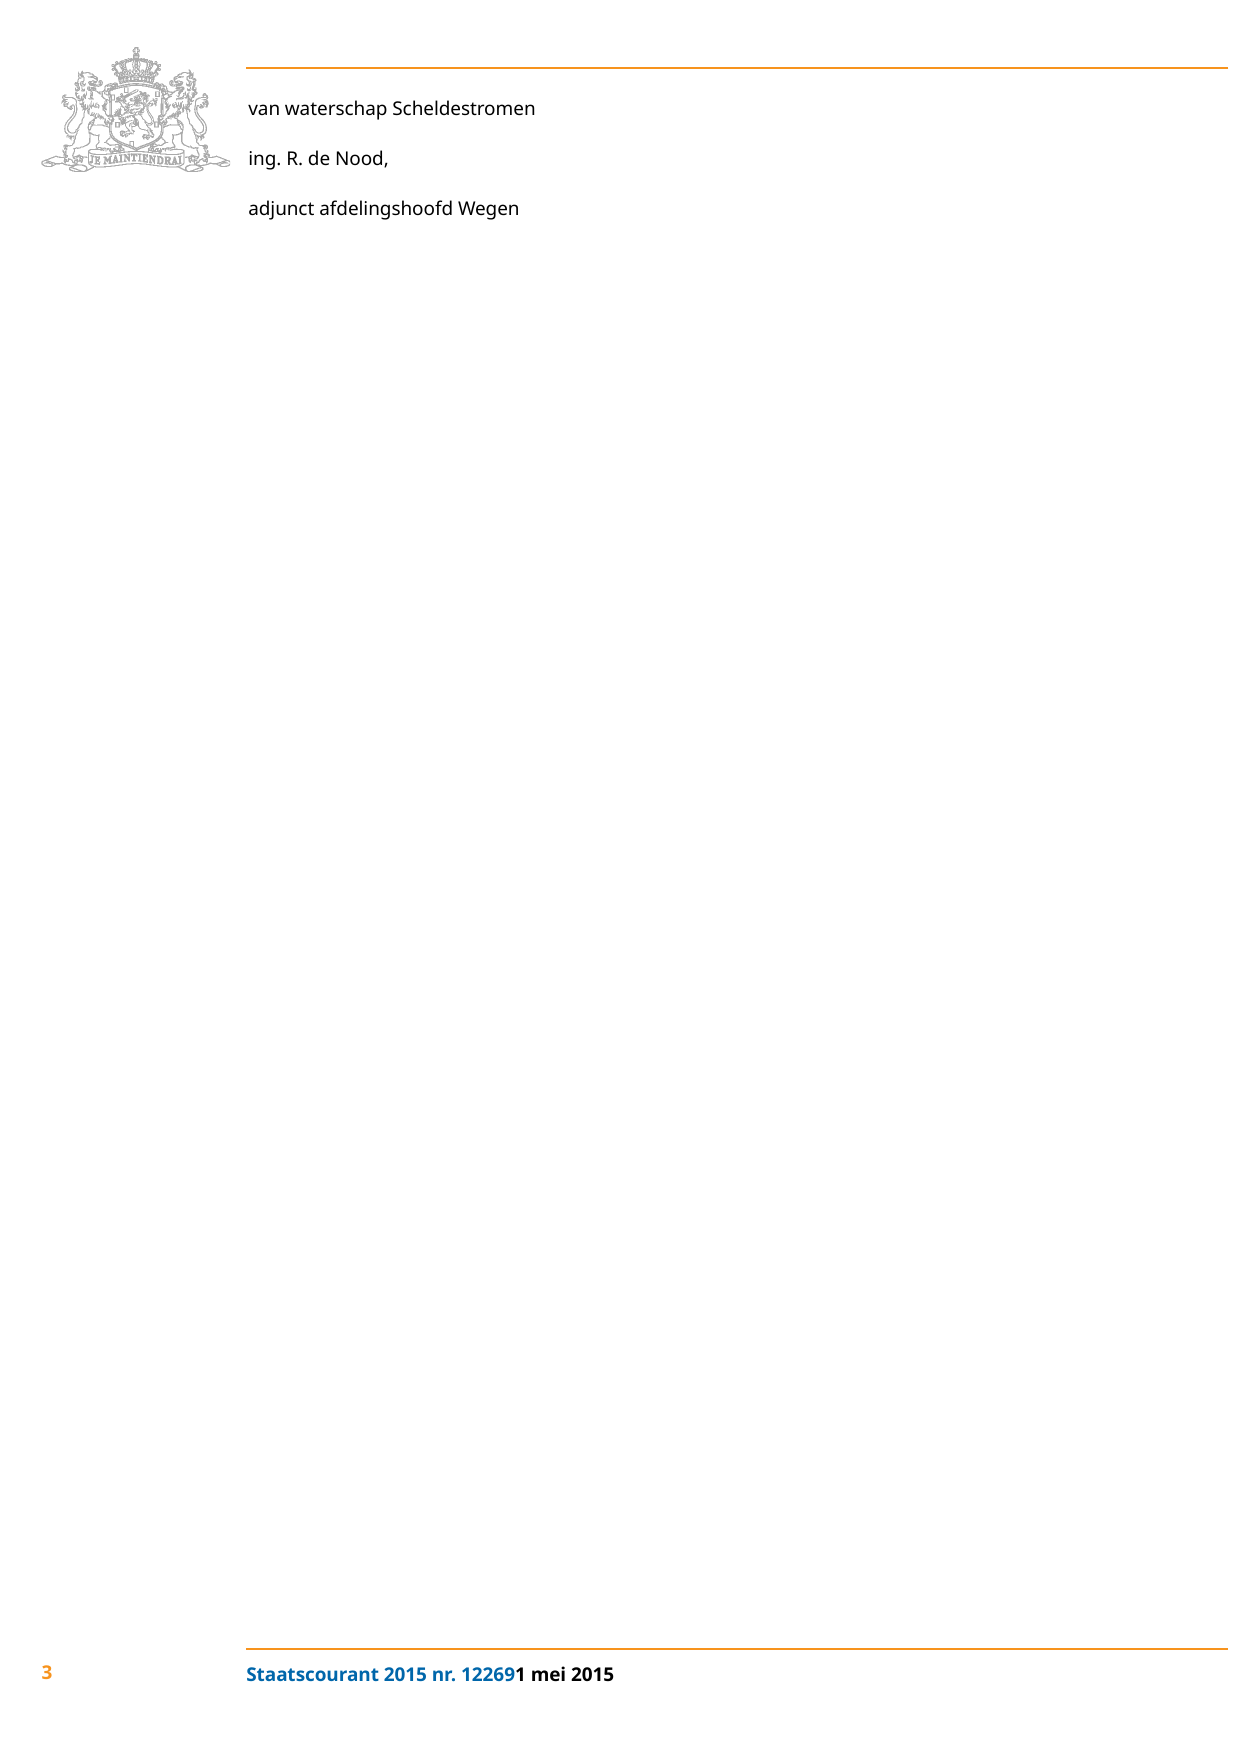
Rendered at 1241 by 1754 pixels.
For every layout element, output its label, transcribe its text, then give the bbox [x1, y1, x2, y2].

picture [41, 47, 231, 172]
text ing. R. de Nood, [248, 145, 1152, 171]
text van waterschap Scheldestromen [248, 95, 1152, 121]
text adjunct afdelingshoofd Wegen [248, 196, 1152, 221]
